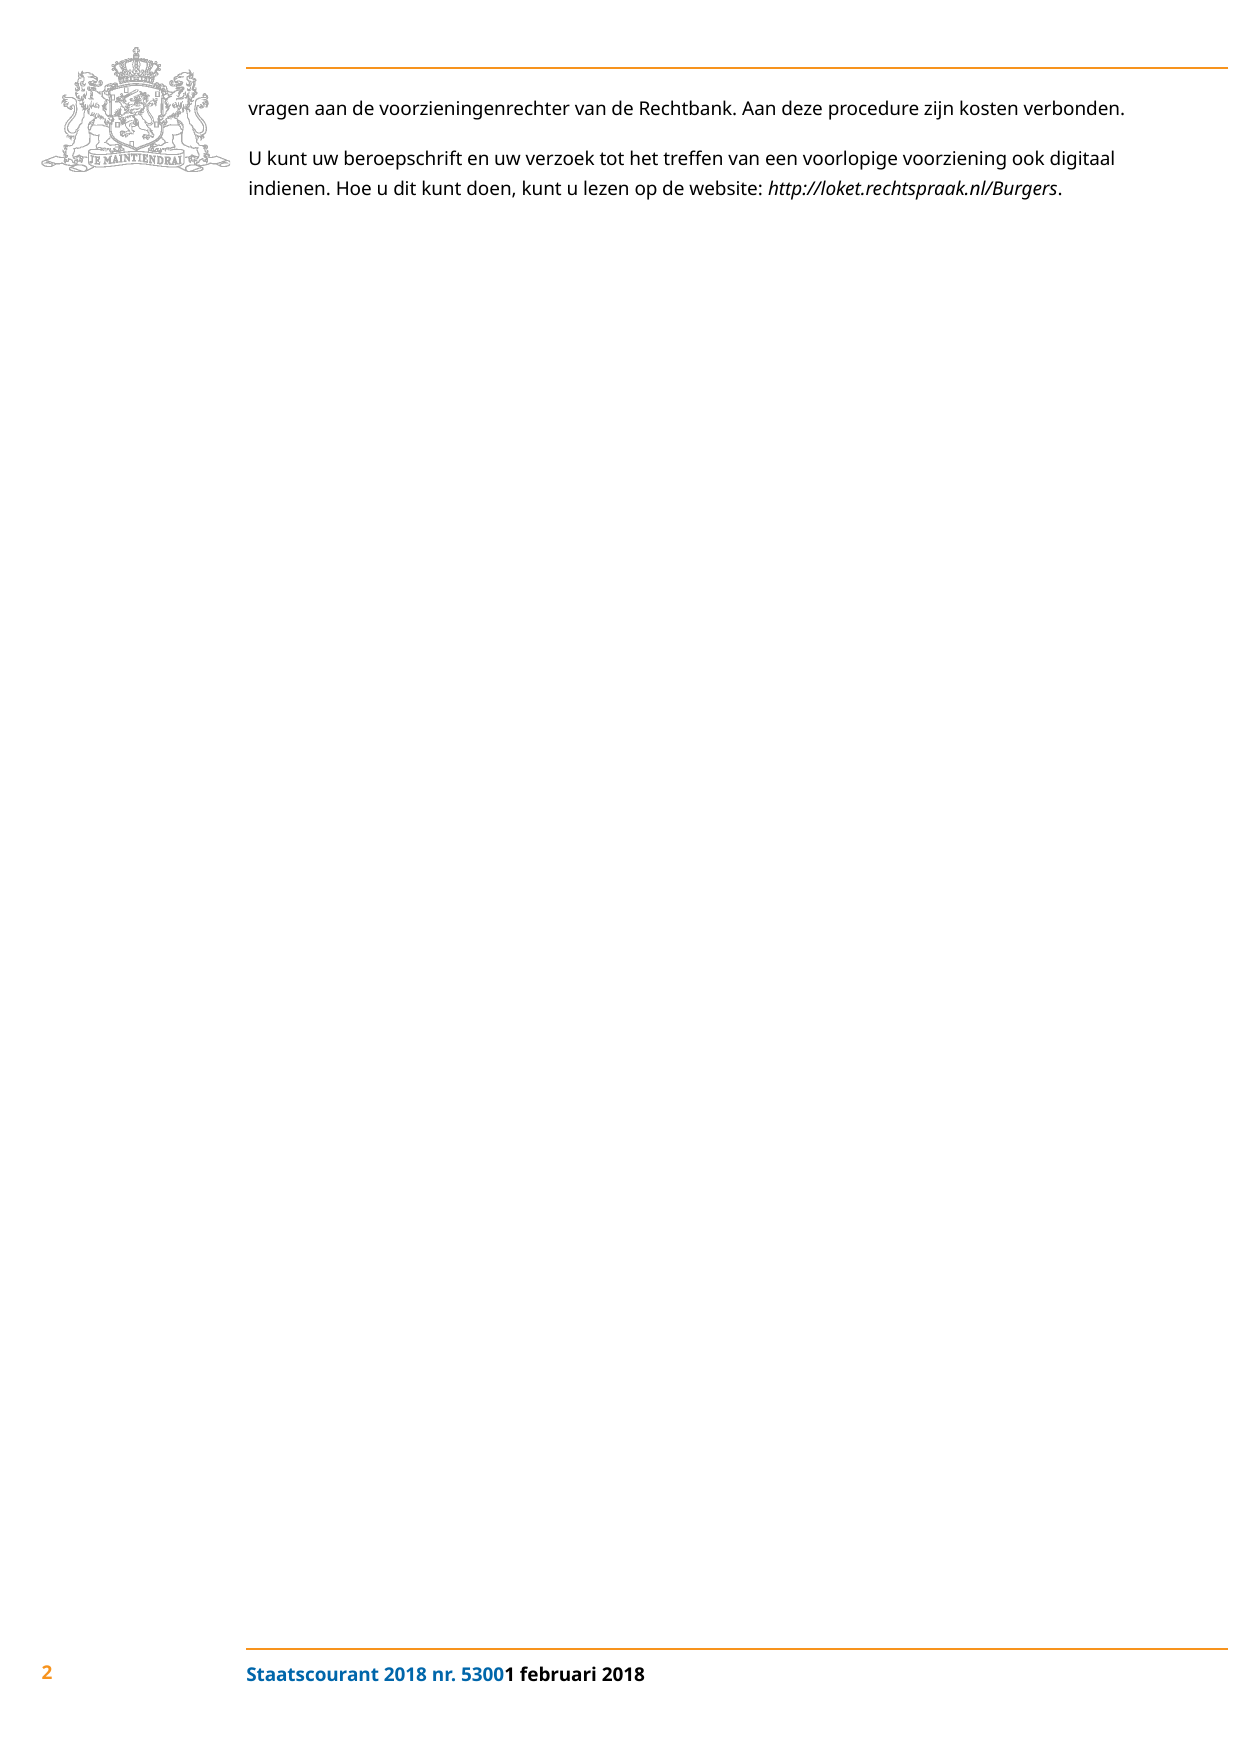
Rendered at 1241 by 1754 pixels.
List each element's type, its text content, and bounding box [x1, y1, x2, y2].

text U kunt uw beroepschrift en uw verzoek tot het treffen van een voorlopige voorziening ook digitaal indienen. Hoe u dit kunt doen, kunt u lezen op de website: http://loket.rechtspraak.nl/Burgers. [248, 145, 1152, 201]
picture [41, 47, 231, 172]
text vragen aan de voorzieningenrechter van de Rechtbank. Aan deze procedure zijn kosten verbonden. [248, 95, 1152, 121]
